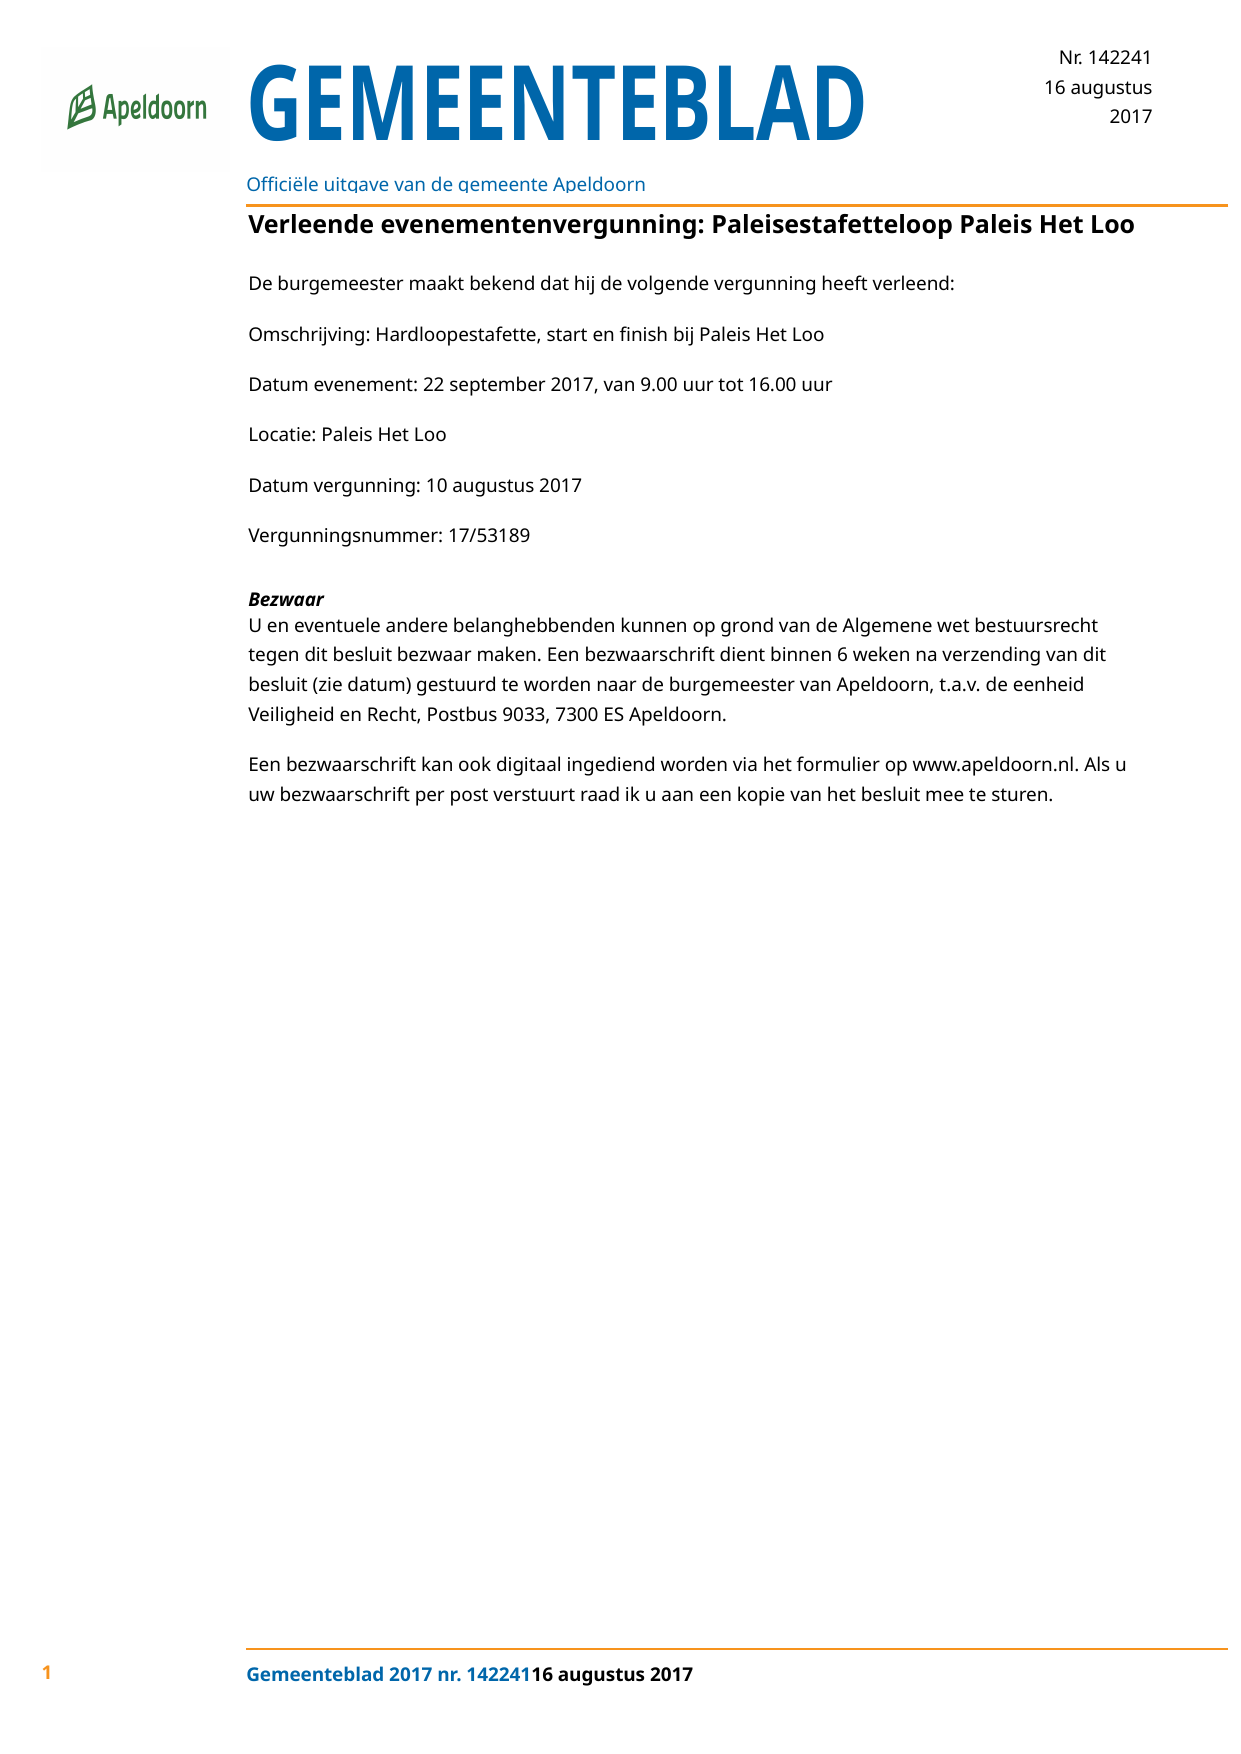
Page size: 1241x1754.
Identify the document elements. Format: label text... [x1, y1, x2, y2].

text Bezwaar [248, 586, 1152, 612]
text U en eventuele andere belanghebbenden kunnen op grond van de Algemene wet bestuursrecht tegen dit besluit bezwaar maken. Een bezwaarschrift dient binnen 6 weken na verzending van dit besluit (zie datum) gestuurd te worden naar de burgemeester van Apeldoorn, t.a.v. de eenheid Veiligheid en Recht, Postbus 9033, 7300 ES Apeldoorn. [248, 612, 1152, 727]
text De burgemeester maakt bekend dat hij de volgende vergunning heeft verleend: [248, 270, 1152, 296]
text Omschrijving: Hardloopestafette, start en finish bij Paleis Het Loo [248, 321, 1152, 346]
text Vergunningsnummer: 17/53189 [248, 522, 1152, 548]
text Datum vergunning: 10 augustus 2017 [248, 472, 1152, 498]
text Locatie: Paleis Het Loo [248, 422, 1152, 447]
text Verleende evenementenvergunning: Paleisestafetteloop Paleis Het Loo [248, 207, 1152, 241]
text Datum evenement: 22 september 2017, van 9.00 uur tot 16.00 uur [248, 371, 1152, 397]
picture [41, 47, 231, 172]
text Een bezwaarschrift kan ook digitaal ingediend worden via het formulier op www.apeldoorn.nl. Als u uw bezwaarschrift per post verstuurt raad ik u aan een kopie van het besluit mee te sturen. [248, 751, 1152, 807]
